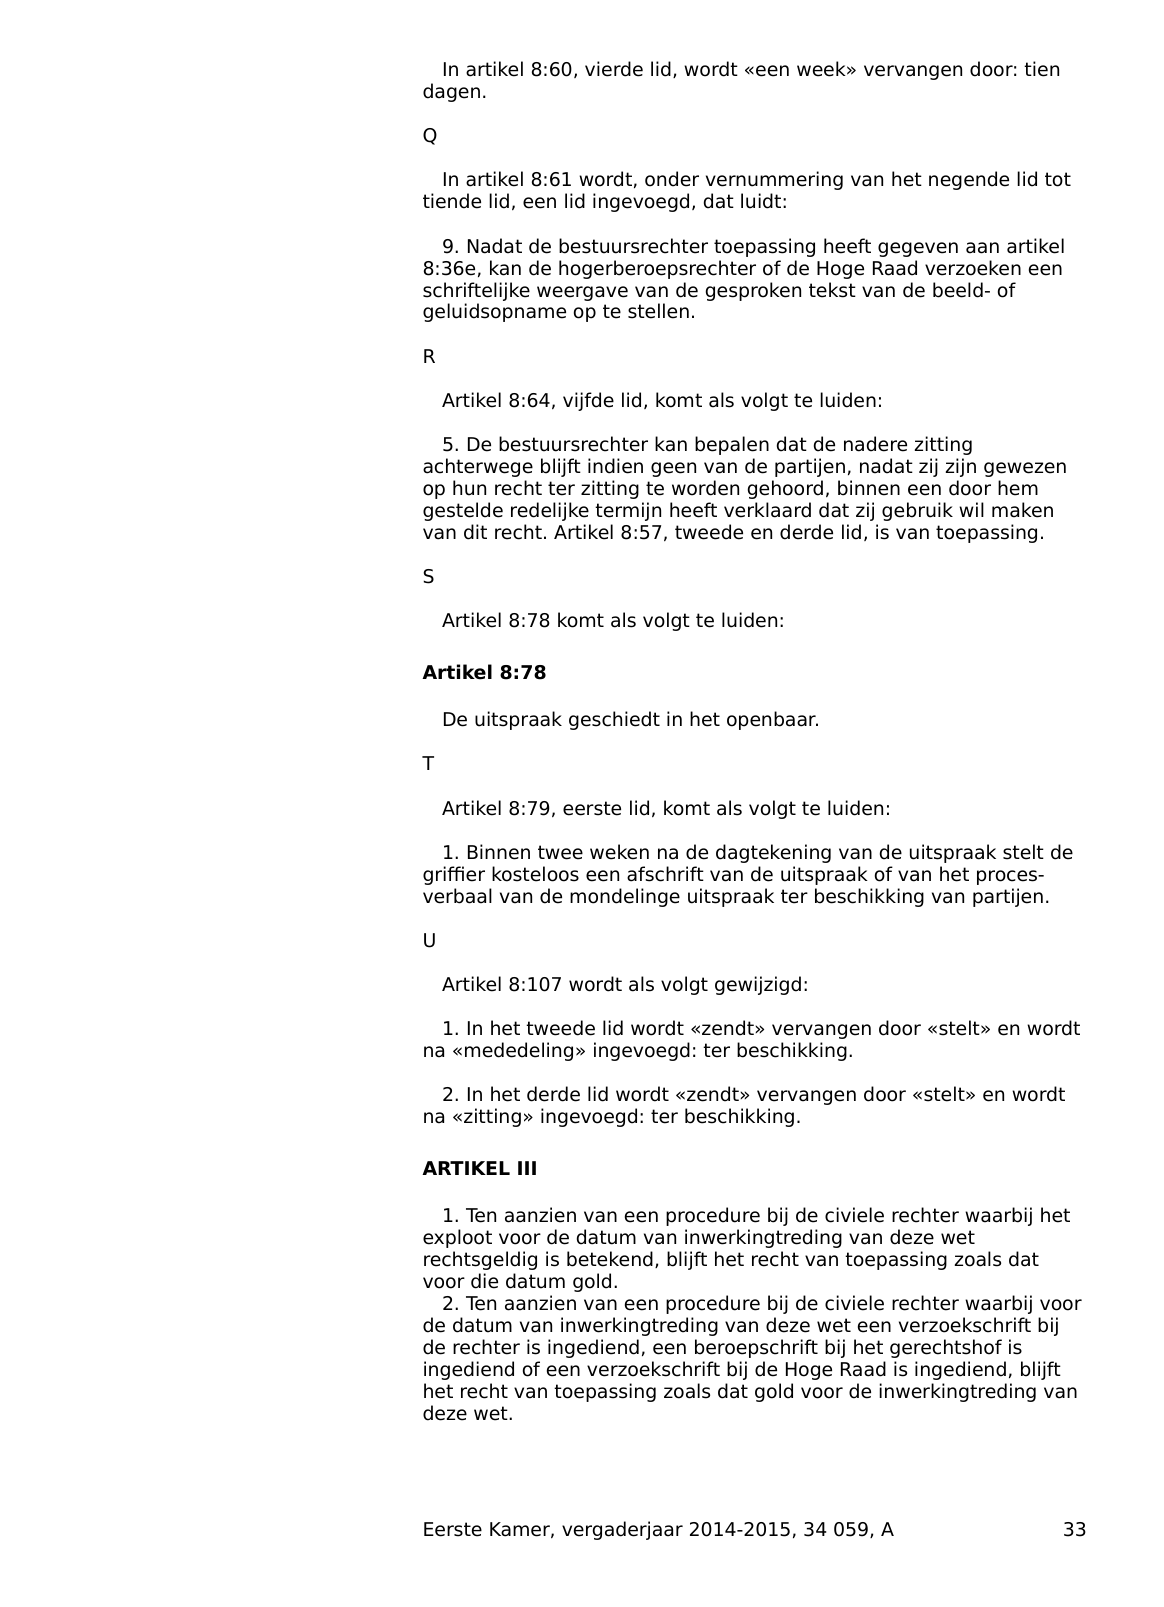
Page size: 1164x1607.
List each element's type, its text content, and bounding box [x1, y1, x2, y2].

text Artikel 8:79, eerste lid, komt als volgt te luiden: [422, 797, 1087, 819]
text 9. Nadat de bestuursrechter toepassing heeft gegeven aan artikel 8:36e, kan de hogerberoepsrechter of de Hoge Raad verzoeken een schriftelijke weergave van de gesproken tekst van de beeld- of geluidsopname op te stellen. [422, 236, 1087, 323]
text In artikel 8:61 wordt, onder vernummering van het negende lid tot tiende lid, een lid ingevoegd, dat luidt: [422, 169, 1087, 213]
text Artikel 8:78 komt als volgt te luiden: [422, 610, 1087, 632]
text 1. Ten aanzien van een procedure bij de civiele rechter waarbij het exploot voor de datum van inwerkingtreding van deze wet rechtsgeldig is betekend, blijft het recht van toepassing zoals dat voor die datum gold. [422, 1205, 1087, 1293]
subtitle ARTIKEL III [422, 1158, 1087, 1180]
text 2. Ten aanzien van een procedure bij de civiele rechter waarbij voor de datum van inwerkingtreding van deze wet een verzoekschrift bij de rechter is ingediend, een beroepschrift bij het gerechtshof is ingediend of een verzoekschrift bij de Hoge Raad is ingediend, blijft het recht van toepassing zoals dat gold voor de inwerkingtreding van deze wet. [422, 1293, 1087, 1425]
text In artikel 8:60, vierde lid, wordt «een week» vervangen door: tien dagen. [422, 59, 1087, 103]
text 1. In het tweede lid wordt «zendt» vervangen door «stelt» en wordt na «mededeling» ingevoegd: ter beschikking. [422, 1018, 1087, 1062]
text 1. Binnen twee weken na de dagtekening van de uitspraak stelt de griffier kosteloos een afschrift van de uitspraak of van het proces-verbaal van de mondelinge uitspraak ter beschikking van partijen. [422, 842, 1087, 908]
text 5. De bestuursrechter kan bepalen dat de nadere zitting achterwege blijft indien geen van de partijen, nadat zij zijn gewezen op hun recht ter zitting te worden gehoord, binnen een door hem gestelde redelijke termijn heeft verklaard dat zij gebruik wil maken van dit recht. Artikel 8:57, tweede en derde lid, is van toepassing. [422, 434, 1087, 544]
subtitle Artikel 8:78 [422, 662, 1087, 684]
text De uitspraak geschiedt in het openbaar. [422, 709, 1087, 731]
text Artikel 8:64, vijfde lid, komt als volgt te luiden: [422, 390, 1087, 412]
text R [422, 346, 1087, 368]
text Artikel 8:107 wordt als volgt gewijzigd: [422, 974, 1087, 996]
text S [422, 566, 1087, 588]
text T [422, 753, 1087, 775]
text Q [422, 125, 1087, 147]
text U [422, 930, 1087, 952]
text 2. In het derde lid wordt «zendt» vervangen door «stelt» en wordt na «zitting» ingevoegd: ter beschikking. [422, 1084, 1087, 1128]
